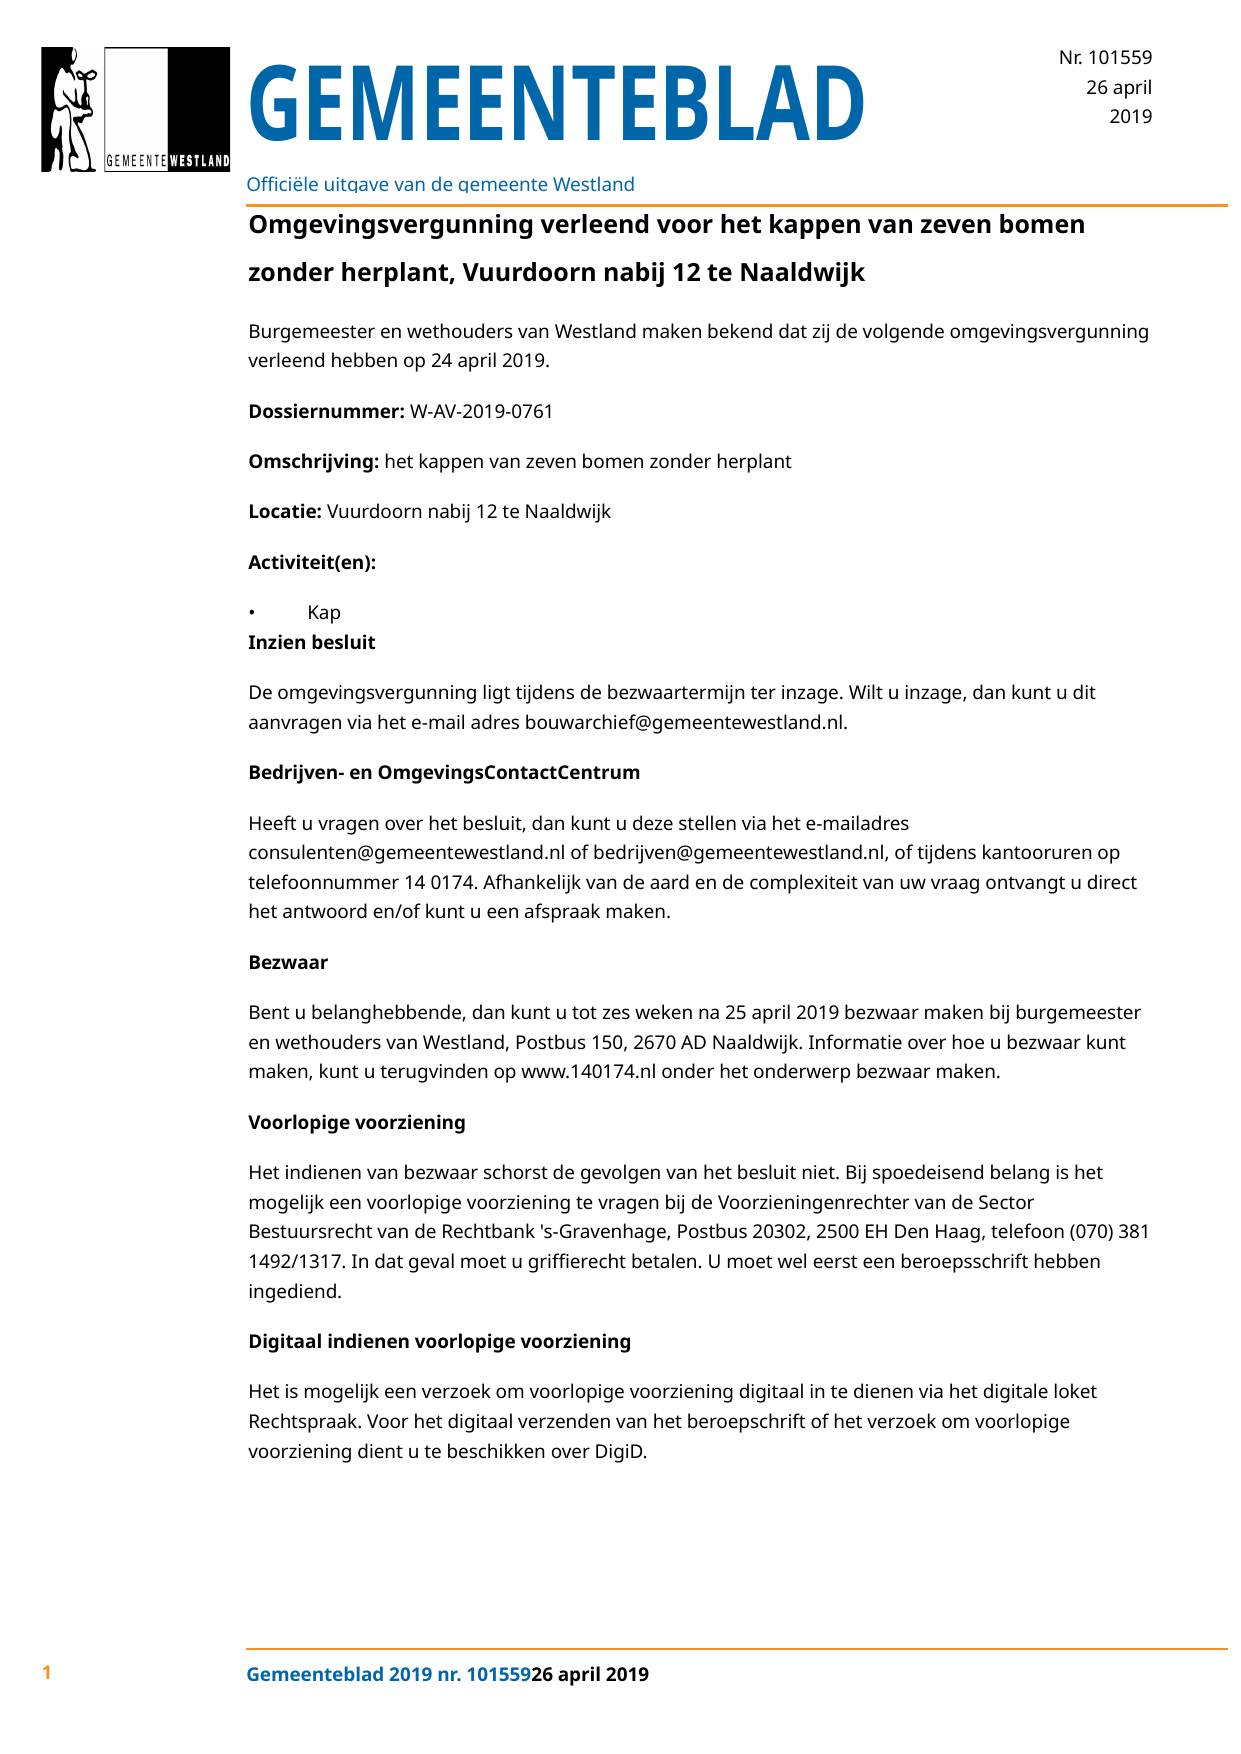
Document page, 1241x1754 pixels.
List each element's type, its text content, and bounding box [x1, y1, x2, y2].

text Het is mogelijk een verzoek om voorlopige voorziening digitaal in te dienen via het digitale loket Rechtspraak. Voor het digitaal verzenden van het beroepschrift of het verzoek om voorlopige voorziening dient u te beschikken over DigiD. [248, 1379, 1152, 1464]
text Omschrijving: het kappen van zeven bomen zonder herplant [248, 448, 1152, 474]
text Voorlopige voorziening [248, 1109, 1152, 1135]
text Het indienen van bezwaar schorst de gevolgen van het besluit niet. Bij spoedeisend belang is het mogelijk een voorlopige voorziening te vragen bij de Voorzieningenrechter van de Sector Bestuursrecht van de Rechtbank 's-Gravenhage, Postbus 20302, 2500 EH Den Haag, telefoon (070) 381 1492/1317. In dat geval moet u griffierecht betalen. U moet wel eerst een beroepsschrift hebben ingediend. [248, 1159, 1152, 1304]
text Bezwaar [248, 949, 1152, 975]
picture [41, 47, 231, 172]
text Digitaal indienen voorlopige voorziening [248, 1328, 1152, 1354]
text Burgemeester en wethouders van Westland maken bekend dat zij de volgende omgevingsvergunning verleend hebben op 24 april 2019. [248, 318, 1152, 373]
text Omgevingsvergunning verleend voor het kappen van zeven bomen zonder herplant, Vuurdoorn nabij 12 te Naaldwijk [248, 207, 1152, 288]
text Locatie: Vuurdoorn nabij 12 te Naaldwijk [248, 499, 1152, 524]
list Kap [248, 599, 1152, 625]
text Dossiernummer: W-AV-2019-0761 [248, 398, 1152, 424]
text De omgevingsvergunning ligt tijdens de bezwaartermijn ter inzage. Wilt u inzage, dan kunt u dit aanvragen via het e-mail adres bouwarchief@gemeentewestland.nl. [248, 679, 1152, 735]
text Heeft u vragen over het besluit, dan kunt u deze stellen via het e-mailadres consulenten@gemeentewestland.nl of bedrijven@gemeentewestland.nl, of tijdens kantooruren op telefoonnummer 14 0174. Afhankelijk van de aard en de complexiteit van uw vraag ontvangt u direct het antwoord en/of kunt u een afspraak maken. [248, 810, 1152, 924]
text Bedrijven- en OmgevingsContactCentrum [248, 759, 1152, 785]
text Activiteit(en): [248, 549, 1152, 575]
text Inzien besluit [248, 629, 1152, 655]
text Bent u belanghebbende, dan kunt u tot zes weken na 25 april 2019 bezwaar maken bij burgemeester en wethouders van Westland, Postbus 150, 2670 AD Naaldwijk. Informatie over hoe u bezwaar kunt maken, kunt u terugvinden op www.140174.nl onder het onderwerp bezwaar maken. [248, 999, 1152, 1084]
